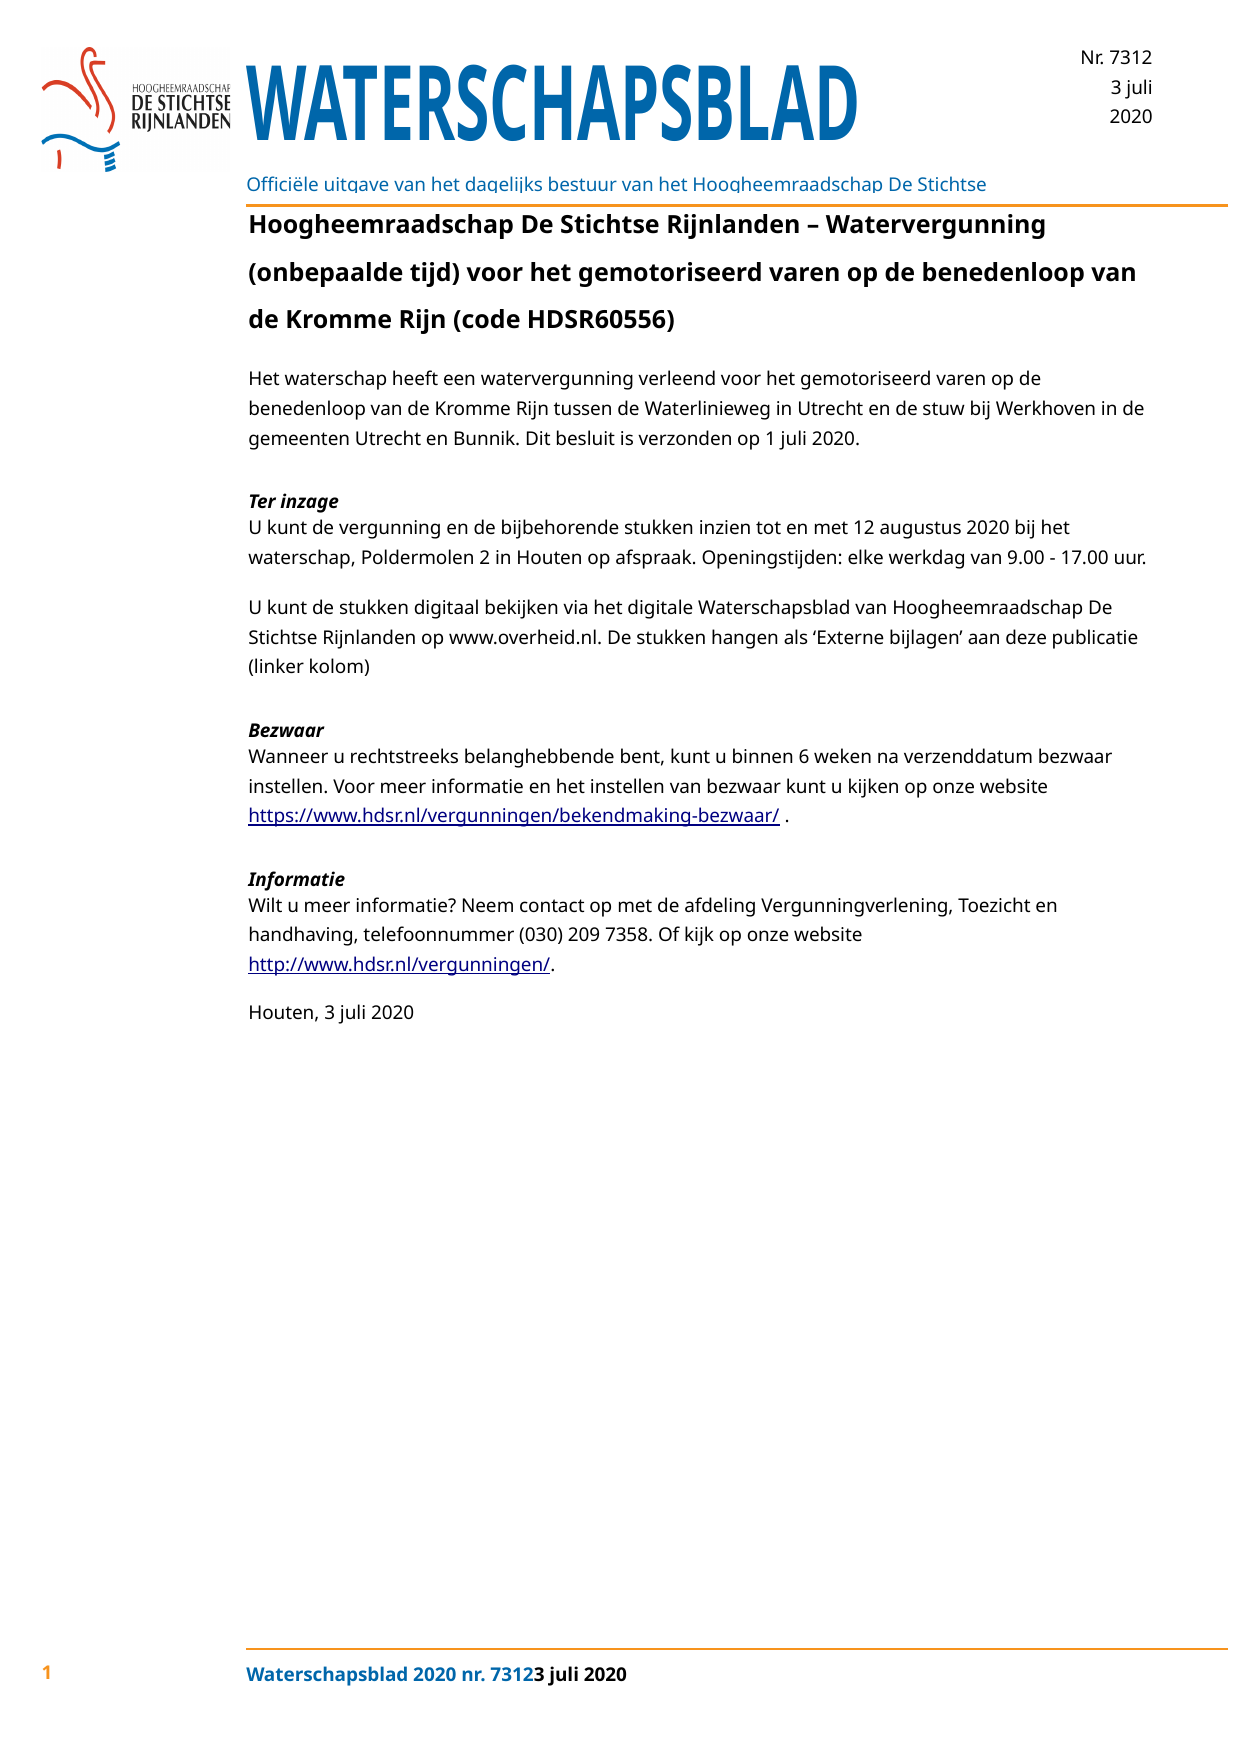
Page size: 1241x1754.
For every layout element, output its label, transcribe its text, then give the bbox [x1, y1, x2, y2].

picture [41, 47, 231, 172]
text U kunt de vergunning en de bijbehorende stukken inzien tot en met 12 augustus 2020 bij het waterschap, Poldermolen 2 in Houten op afspraak. Openingstijden: elke werkdag van 9.00 - 17.00 uur. [248, 514, 1152, 570]
text Hoogheemraadschap De Stichtse Rijnlanden – Watervergunning (onbepaalde tijd) voor het gemotoriseerd varen op de benedenloop van de Kromme Rijn (code HDSR60556) [248, 207, 1152, 336]
text U kunt de stukken digitaal bekijken via het digitale Waterschapsblad van Hoogheemraadschap De Stichtse Rijnlanden op www.overheid.nl. De stukken hangen als ‘Externe bijlagen’ aan deze publicatie (linker kolom) [248, 594, 1152, 679]
text Wanneer u rechtstreeks belanghebbende bent, kunt u binnen 6 weken na verzenddatum bezwaar instellen. Voor meer informatie en het instellen van bezwaar kunt u kijken op onze website https://www.hdsr.nl/vergunningen/bekendmaking-bezwaar/ . [248, 743, 1152, 828]
text Ter inzage [248, 489, 1152, 514]
text Wilt u meer informatie? Neem contact op met de afdeling Vergunningverlening, Toezicht en handhaving, telefoonnummer (030) 209 7358. Of kijk op onze website http://www.hdsr.nl/vergunningen/. [248, 892, 1152, 977]
text Het waterschap heeft een watervergunning verleend voor het gemotoriseerd varen op de benedenloop van de Kromme Rijn tussen de Waterlinieweg in Utrecht en de stuw bij Werkhoven in de gemeenten Utrecht en Bunnik. Dit besluit is verzonden op 1 juli 2020. [248, 366, 1152, 450]
text Houten, 3 juli 2020 [248, 999, 1152, 1025]
text Informatie [248, 866, 1152, 892]
text Bezwaar [248, 717, 1152, 743]
